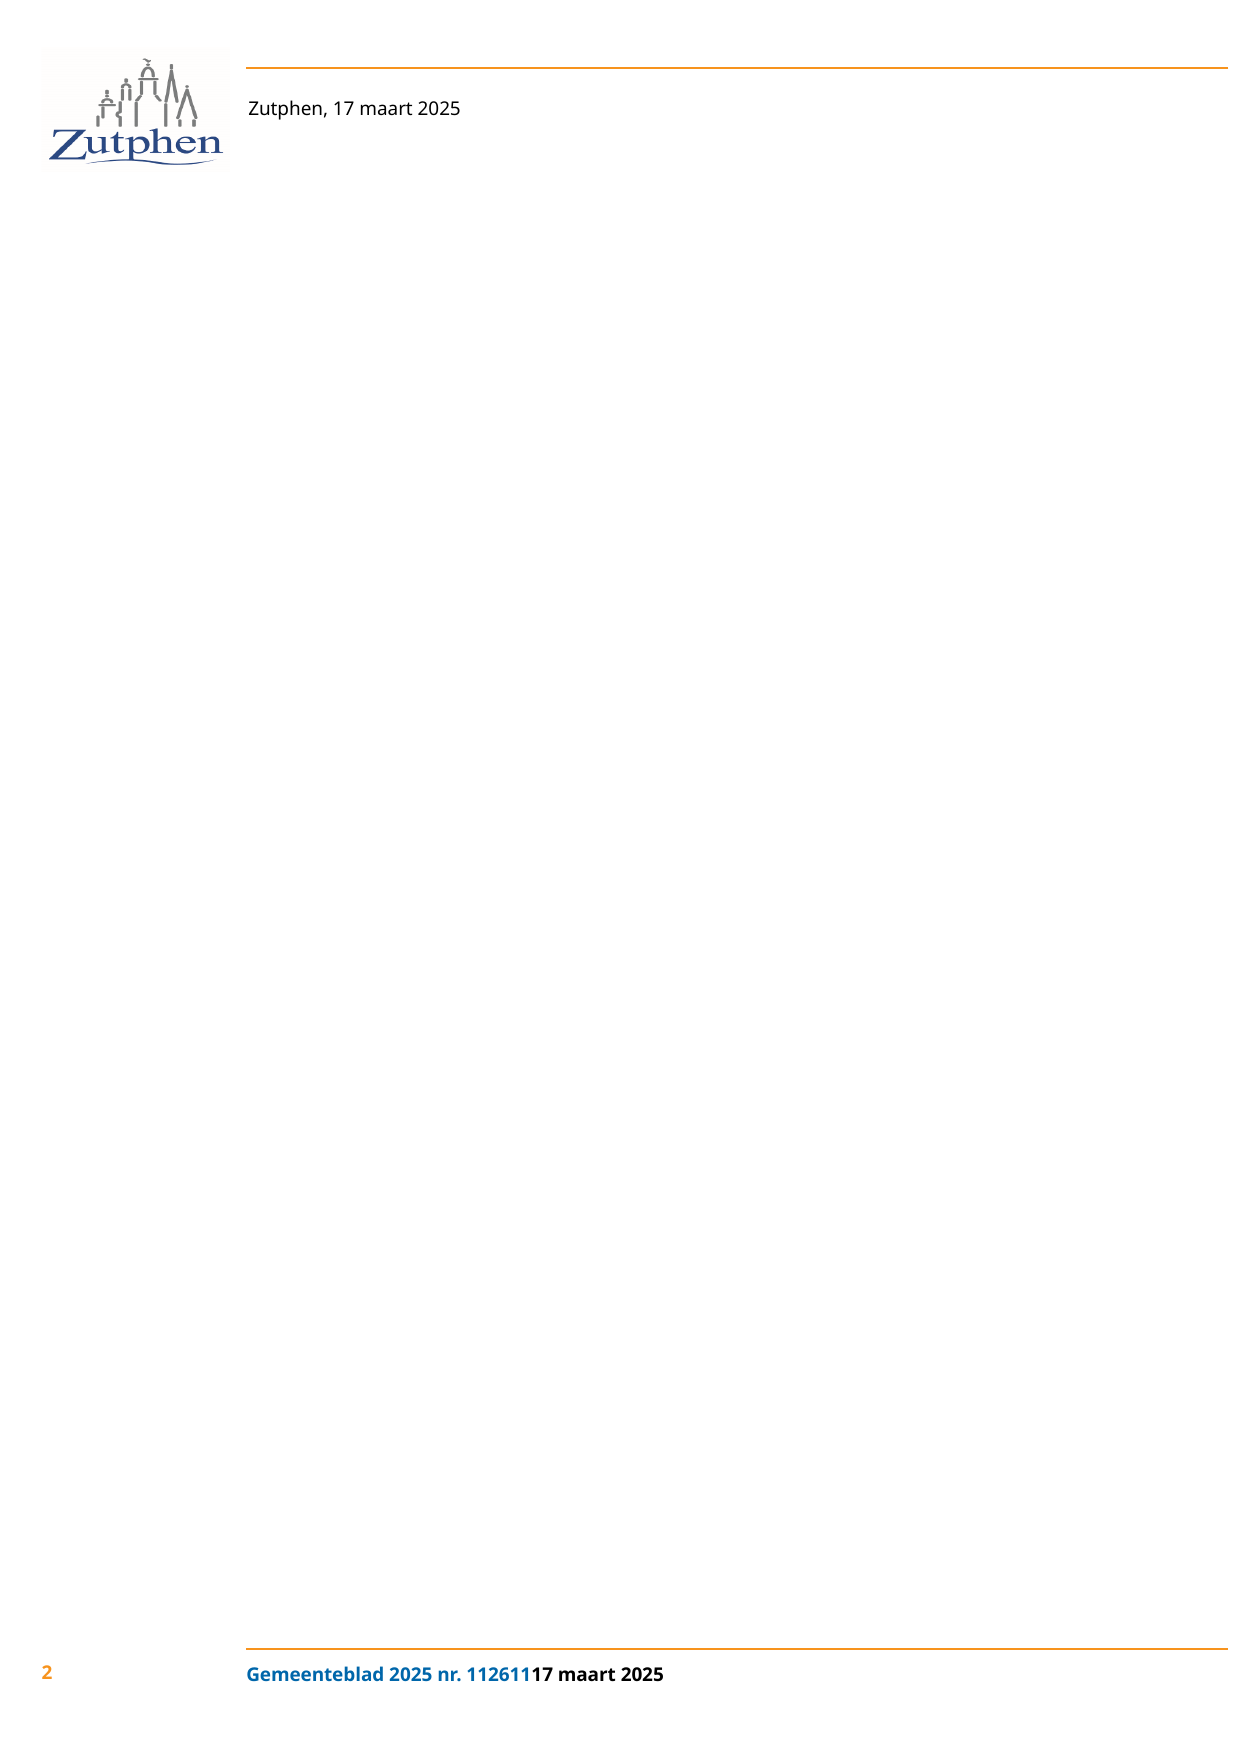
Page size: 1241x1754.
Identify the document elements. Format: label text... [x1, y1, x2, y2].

text Zutphen, 17 maart 2025 [248, 95, 1152, 121]
picture [41, 47, 231, 172]
